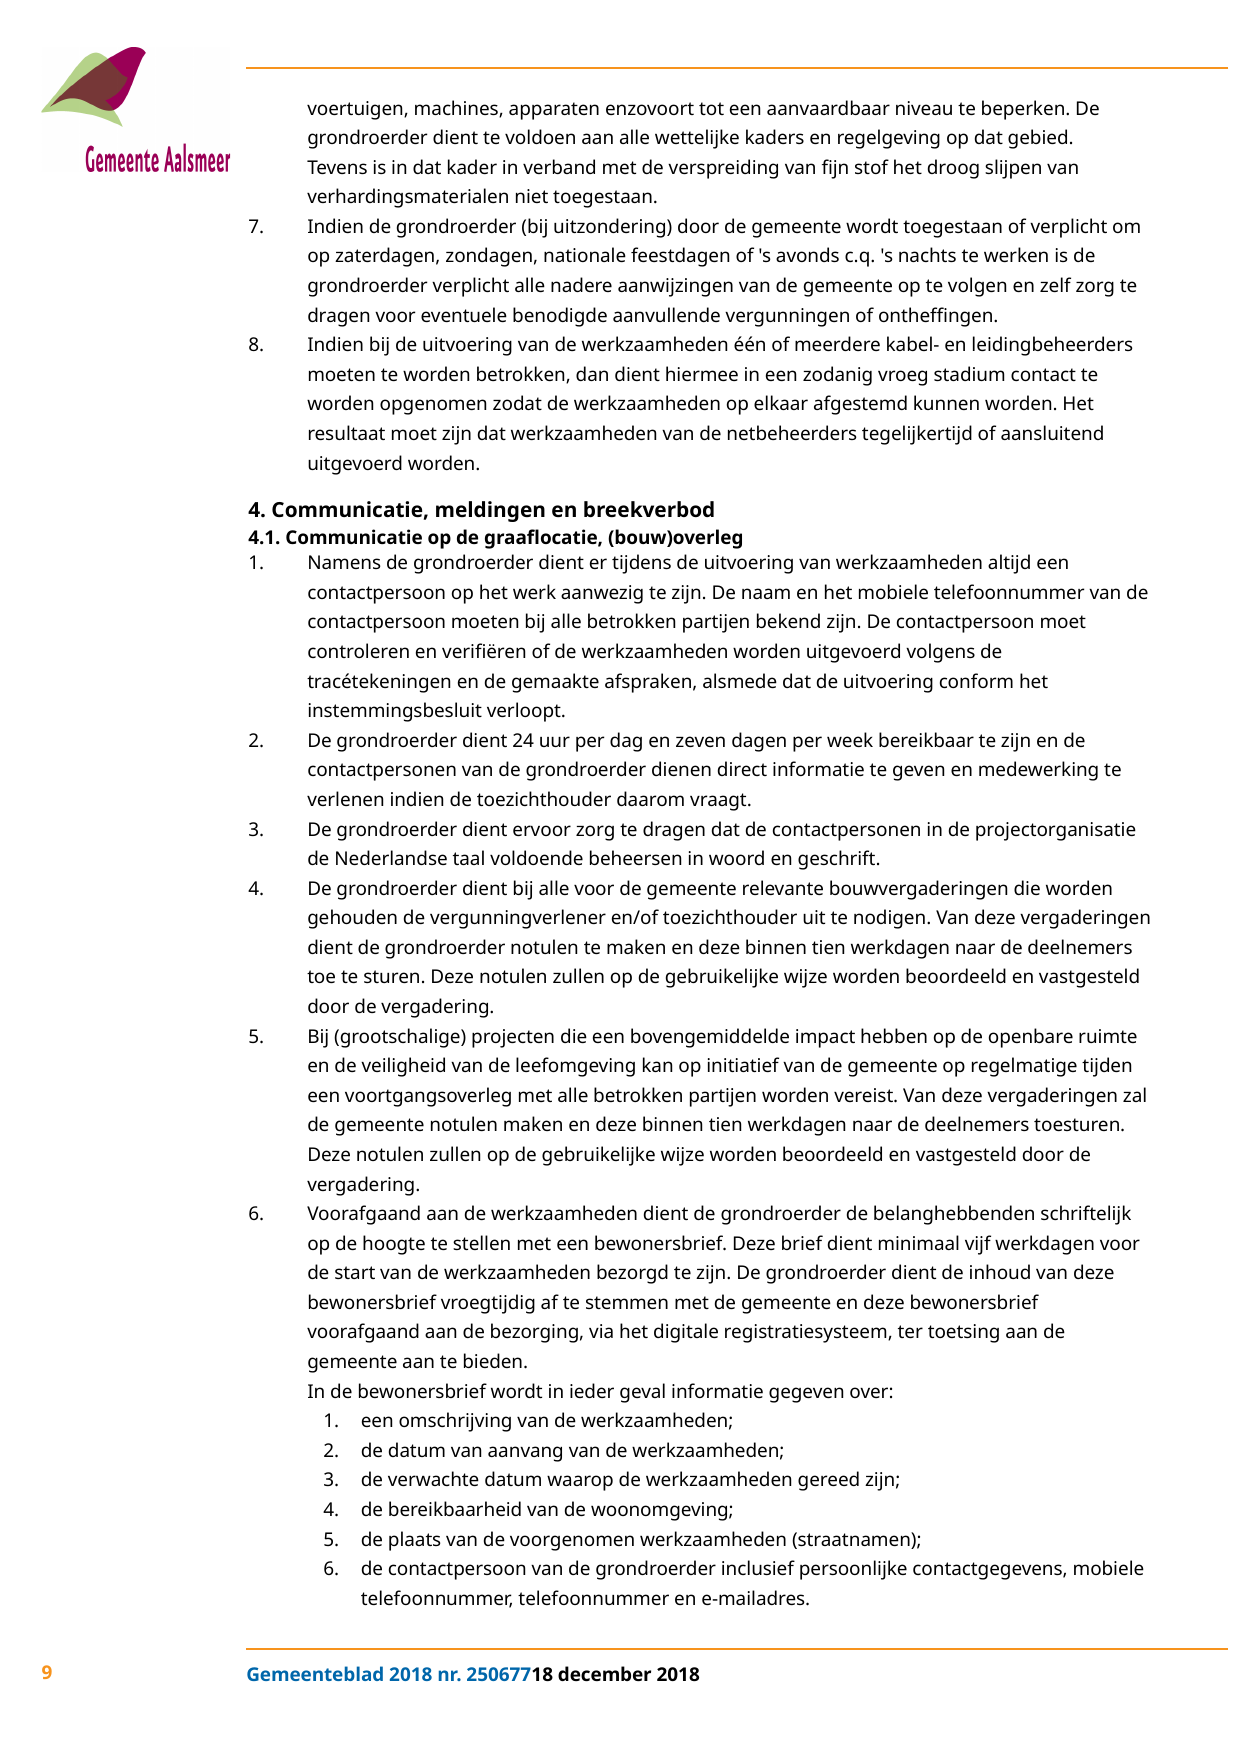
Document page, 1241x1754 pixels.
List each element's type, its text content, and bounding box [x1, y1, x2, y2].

list de contactpersoon van de grondroerder inclusief persoonlijke contactgegevens, mobiele telefoonnummer, telefoonnummer en e-mailadres. [323, 1555, 1152, 1611]
list Voorafgaand aan de werkzaamheden dient de grondroerder de belanghebbenden schriftelijk op de hoogte te stellen met een bewonersbrief. Deze brief dient minimaal vijf werkdagen voor de start van de werkzaamheden bezorgd te zijn. De grondroerder dient de inhoud van deze bewonersbrief vroegtijdig af te stemmen met de gemeente en deze bewonersbrief voorafgaand aan de bezorging, via het digitale registratiesysteem, ter toetsing aan de gemeente aan te bieden. [248, 1200, 1152, 1374]
list de verwachte datum waarop de werkzaamheden gereed zijn; [323, 1467, 1152, 1492]
list De grondroerder dient 24 uur per dag en zeven dagen per week bereikbaar te zijn en de contactpersonen van de grondroerder dienen direct informatie te geven en medewerking te verlenen indien de toezichthouder daarom vraagt. [248, 727, 1152, 812]
text 4.1. Communicatie op de graaflocatie, (bouw)overleg [248, 524, 1152, 549]
list Indien de grondroerder (bij uitzondering) door de gemeente wordt toegestaan of verplicht om op zaterdagen, zondagen, nationale feestdagen of 's avonds c.q. 's nachts te werken is de grondroerder verplicht alle nadere aanwijzingen van de gemeente op te volgen en zelf zorg te dragen voor eventuele benodigde aanvullende vergunningen of ontheffingen. [248, 213, 1152, 328]
picture [41, 47, 231, 172]
list Indien bij de uitvoering van de werkzaamheden één of meerdere kabel- en leidingbeheerders moeten te worden betrokken, dan dient hiermee in een zodanig vroeg stadium contact te worden opgenomen zodat de werkzaamheden op elkaar afgestemd kunnen worden. Het resultaat moet zijn dat werkzaamheden van de netbeheerders tegelijkertijd of aansluitend uitgevoerd worden. [248, 331, 1152, 476]
list de bereikbaarheid van de woonomgeving; [323, 1496, 1152, 1522]
list de plaats van de voorgenomen werkzaamheden (straatnamen); [323, 1526, 1152, 1552]
list De grondroerder dient bij alle voor de gemeente relevante bouwvergaderingen die worden gehouden de vergunningverlener en/of toezichthouder uit te nodigen. Van deze vergaderingen dient de grondroerder notulen te maken en deze binnen tien werkdagen naar de deelnemers toe te sturen. Deze notulen zullen op de gebruikelijke wijze worden beoordeeld en vastgesteld door de vergadering. [248, 875, 1152, 1019]
list Namens de grondroerder dient er tijdens de uitvoering van werkzaamheden altijd een contactpersoon op het werk aanwezig te zijn. De naam en het mobiele telefoonnummer van de contactpersoon moeten bij alle betrokken partijen bekend zijn. De contactpersoon moet controleren en verifiëren of de werkzaamheden worden uitgevoerd volgens de tracétekeningen en de gemaakte afspraken, alsmede dat de uitvoering conform het instemmingsbesluit verloopt. [248, 549, 1152, 723]
list Bij (grootschalige) projecten die een bovengemiddelde impact hebben op de openbare ruimte en de veiligheid van de leefomgeving kan op initiatief van de gemeente op regelmatige tijden een voortgangsoverleg met alle betrokken partijen worden vereist. Van deze vergaderingen zal de gemeente notulen maken en deze binnen tien werkdagen naar de deelnemers toesturen. Deze notulen zullen op de gebruikelijke wijze worden beoordeeld en vastgesteld door de vergadering. [248, 1023, 1152, 1197]
text 4. Communicatie, meldingen en breekverbod [248, 495, 1152, 524]
list Tevens is in dat kader in verband met de verspreiding van fijn stof het droog slijpen van verhardingsmaterialen niet toegestaan. [248, 154, 1152, 209]
list voertuigen, machines, apparaten enzovoort tot een aanvaardbaar niveau te beperken. De grondroerder dient te voldoen aan alle wettelijke kaders en regelgeving op dat gebied. [248, 95, 1152, 150]
list De grondroerder dient ervoor zorg te dragen dat de contactpersonen in de projectorganisatie de Nederlandse taal voldoende beheersen in woord en geschrift. [248, 816, 1152, 871]
list de datum van aanvang van de werkzaamheden; [323, 1437, 1152, 1463]
list In de bewonersbrief wordt in ieder geval informatie gegeven over: [248, 1378, 1152, 1404]
list een omschrijving van de werkzaamheden; [323, 1407, 1152, 1433]
